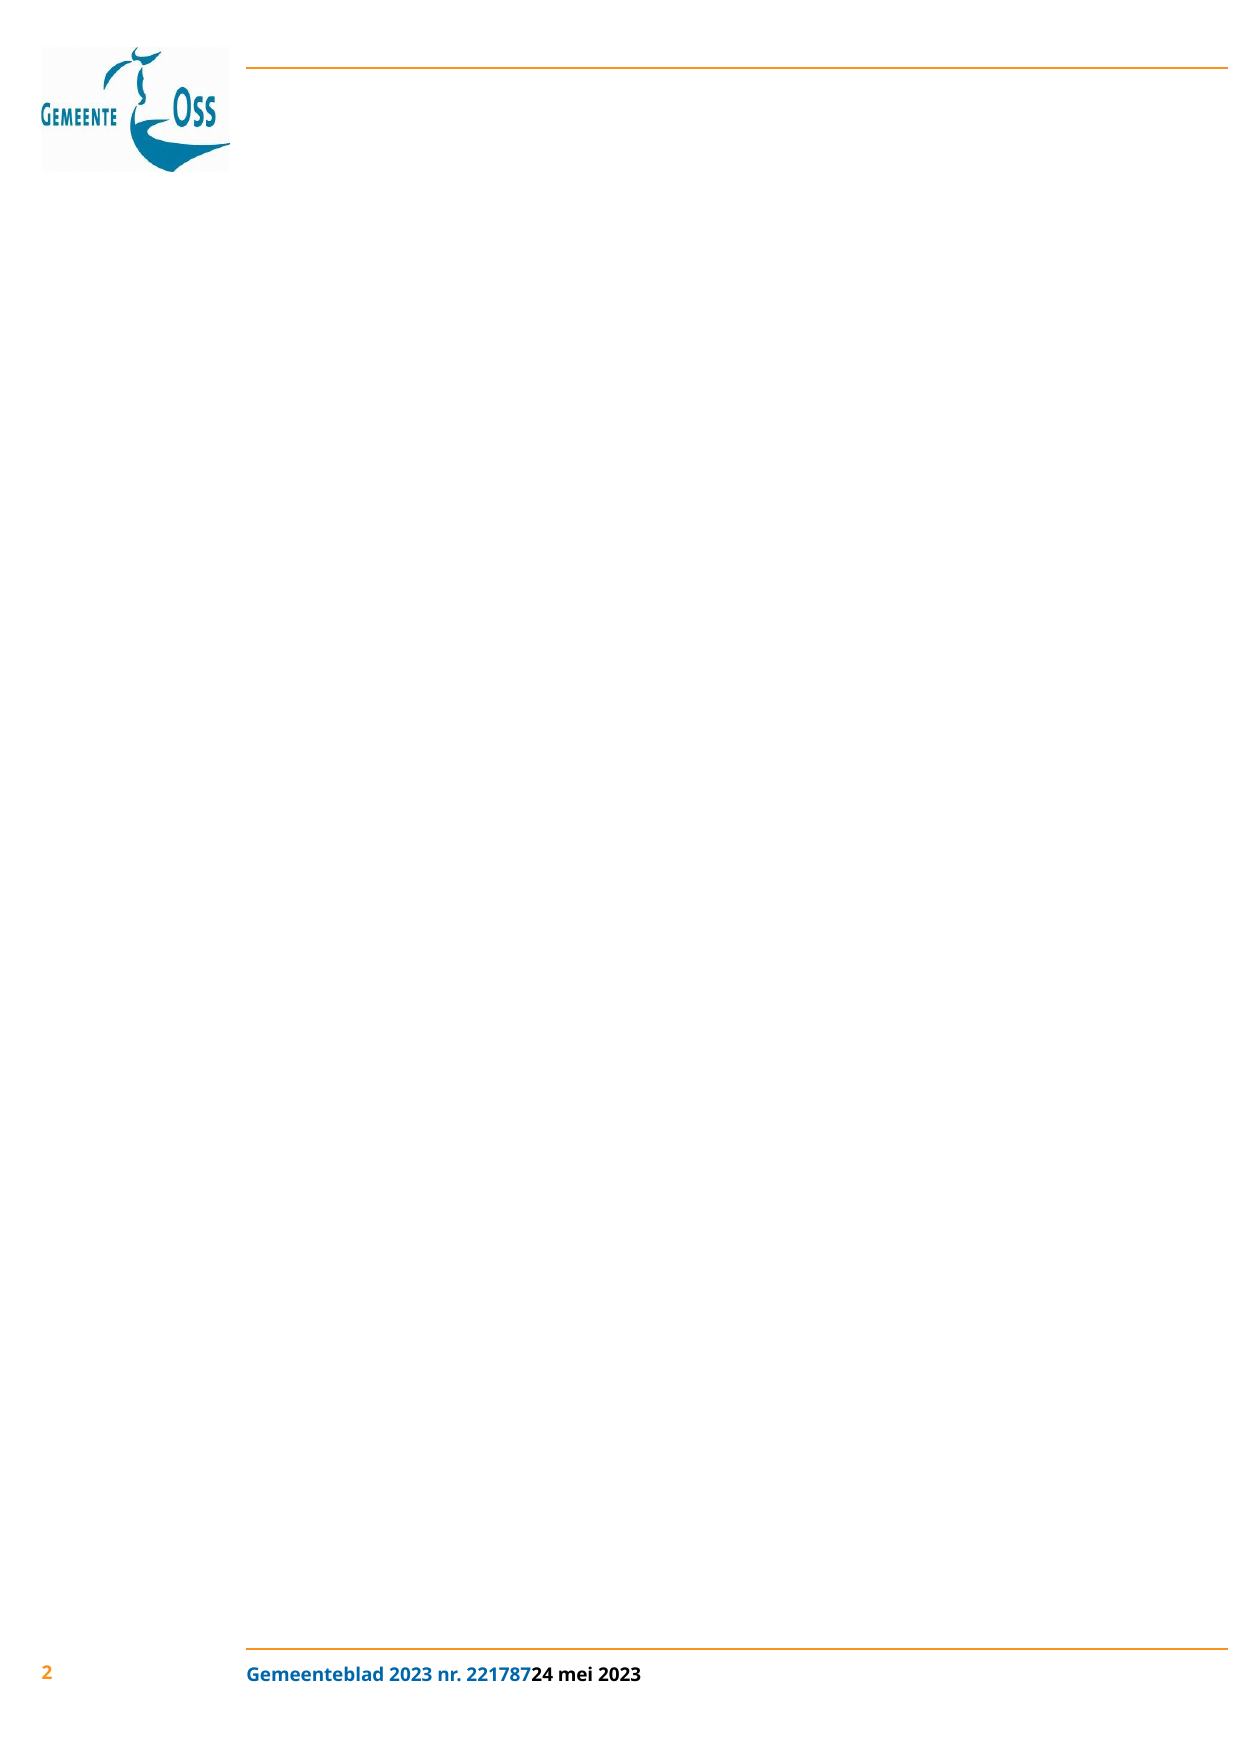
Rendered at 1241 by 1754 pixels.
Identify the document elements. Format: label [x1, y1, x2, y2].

picture [41, 47, 231, 172]
